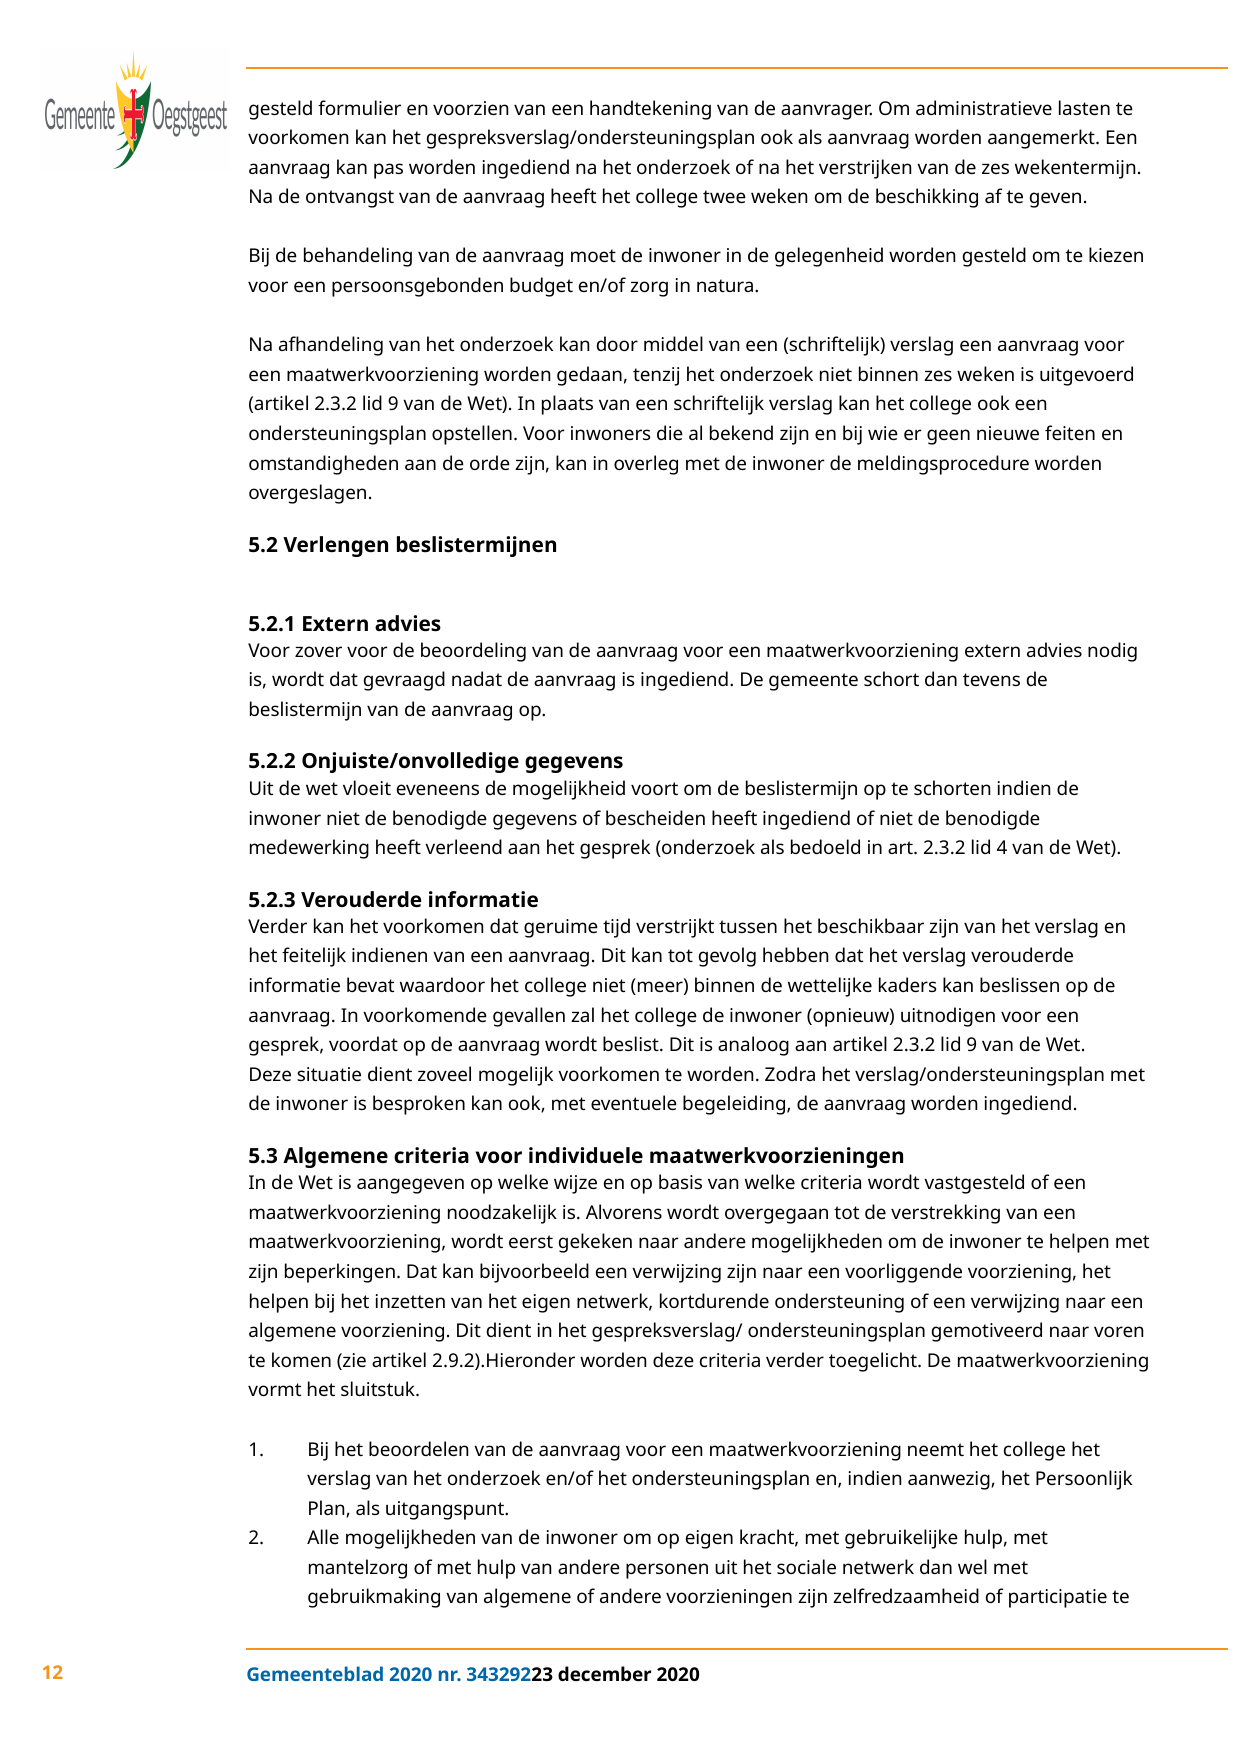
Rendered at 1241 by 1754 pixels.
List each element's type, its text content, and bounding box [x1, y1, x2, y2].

picture [41, 47, 231, 172]
text Voor zover voor de beoordeling van de aanvraag voor een maatwerkvoorziening extern advies nodig is, wordt dat gevraagd nadat de aanvraag is ingediend. De gemeente schort dan tevens de beslistermijn van de aanvraag op. [248, 637, 1152, 722]
text 5.2.3 Verouderde informatie [248, 885, 1152, 913]
text 5.3 Algemene criteria voor individuele maatwerkvoorzieningen [248, 1141, 1152, 1169]
text Deze situatie dient zoveel mogelijk voorkomen te worden. Zodra het verslag/ondersteuningsplan met de inwoner is besproken kan ook, met eventuele begeleiding, de aanvraag worden ingediend. [248, 1061, 1152, 1116]
text Verder kan het voorkomen dat geruime tijd verstrijkt tussen het beschikbaar zijn van het verslag en het feitelijk indienen van een aanvraag. Dit kan tot gevolg hebben dat het verslag verouderde informatie bevat waardoor het college niet (meer) binnen de wettelijke kaders kan beslissen op de aanvraag. In voorkomende gevallen zal het college de inwoner (opnieuw) uitnodigen voor een gesprek, voordat op de aanvraag wordt beslist. Dit is analoog aan artikel 2.3.2 lid 9 van de Wet. [248, 913, 1152, 1057]
text In de Wet is aangegeven op welke wijze en op basis van welke criteria wordt vastgesteld of een maatwerkvoorziening noodzakelijk is. Alvorens wordt overgegaan tot de verstrekking van een maatwerkvoorziening, wordt eerst gekeken naar andere mogelijkheden om de inwoner te helpen met zijn beperkingen. Dat kan bijvoorbeeld een verwijzing zijn naar een voorliggende voorziening, het helpen bij het inzetten van het eigen netwerk, kortdurende ondersteuning of een verwijzing naar een algemene voorziening. Dit dient in het gespreksverslag/ ondersteuningsplan gemotiveerd naar voren te komen (zie artikel 2.9.2).Hieronder worden deze criteria verder toegelicht. De maatwerkvoorziening vormt het sluitstuk. [248, 1169, 1152, 1402]
text Uit de wet vloeit eveneens de mogelijkheid voort om de beslistermijn op te schorten indien de inwoner niet de benodigde gegevens of bescheiden heeft ingediend of niet de benodigde medewerking heeft verleend aan het gesprek (onderzoek als bedoeld in art. 2.3.2 lid 4 van de Wet). [248, 775, 1152, 860]
text gesteld formulier en voorzien van een handtekening van de aanvrager. Om administratieve lasten te voorkomen kan het gespreksverslag/ondersteuningsplan ook als aanvraag worden aangemerkt. Een aanvraag kan pas worden ingediend na het onderzoek of na het verstrijken van de zes wekentermijn. Na de ontvangst van de aanvraag heeft het college twee weken om de beschikking af te geven. [248, 95, 1152, 209]
text 5.2.1 Extern advies [248, 609, 1152, 637]
text Bij de behandeling van de aanvraag moet de inwoner in de gelegenheid worden gesteld om te kiezen voor een persoonsgebonden budget en/of zorg in natura. [248, 243, 1152, 298]
list Alle mogelijkheden van de inwoner om op eigen kracht, met gebruikelijke hulp, met mantelzorg of met hulp van andere personen uit het sociale netwerk dan wel met gebruikmaking van algemene of andere voorzieningen zijn zelfredzaamheid of participatie te [248, 1524, 1152, 1609]
list Bij het beoordelen van de aanvraag voor een maatwerkvoorziening neemt het college het verslag van het onderzoek en/of het ondersteuningsplan en, indien aanwezig, het Persoonlijk Plan, als uitgangspunt. [248, 1436, 1152, 1521]
text Na afhandeling van het onderzoek kan door middel van een (schriftelijk) verslag een aanvraag voor een maatwerkvoorziening worden gedaan, tenzij het onderzoek niet binnen zes weken is uitgevoerd (artikel 2.3.2 lid 9 van de Wet). In plaats van een schriftelijk verslag kan het college ook een ondersteuningsplan opstellen. Voor inwoners die al bekend zijn en bij wie er geen nieuwe feiten en omstandigheden aan de orde zijn, kan in overleg met de inwoner de meldingsprocedure worden overgeslagen. [248, 331, 1152, 505]
text 5.2.2 Onjuiste/onvolledige gegevens [248, 747, 1152, 775]
text 5.2 Verlengen beslistermijnen [248, 530, 1152, 558]
